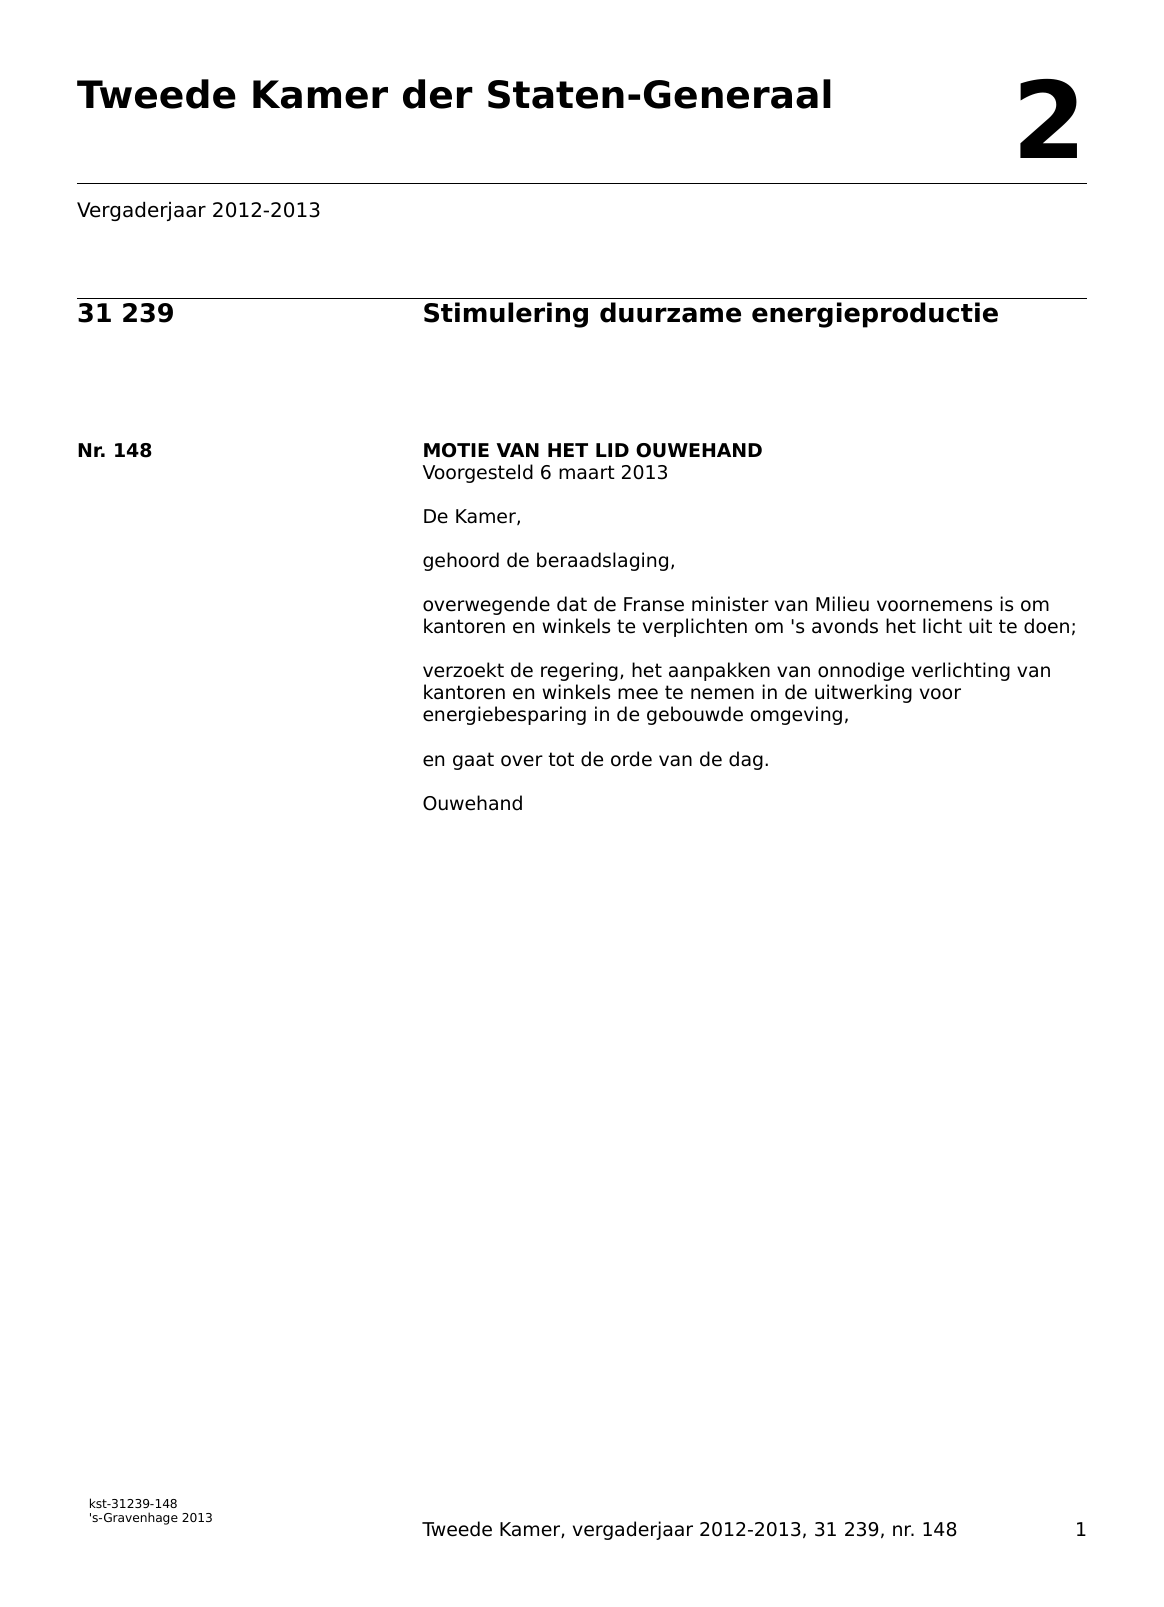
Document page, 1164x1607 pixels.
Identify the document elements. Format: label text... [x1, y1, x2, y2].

text Ouwehand [422, 793, 1087, 814]
text overwegende dat de Franse minister van Milieu voornemens is om kantoren en winkels te verplichten om 's avonds het licht uit te doen; [422, 594, 1087, 638]
subtitle Nr. 148 MOTIE VAN HET LID OUWEHAND [77, 440, 1087, 462]
text De Kamer, [422, 506, 1087, 528]
text 's-Gravenhage 2013 [88, 1511, 323, 1525]
table_header 2 [886, 59, 1087, 183]
text verzoekt de regering, het aanpakken van onnodige verlichting van kantoren en winkels mee te nemen in de uitwerking voor energiebesparing in de gebouwde omgeving, [422, 660, 1087, 726]
text en gaat over tot de orde van de dag. [422, 748, 1087, 770]
text Voorgesteld 6 maart 2013 [422, 462, 1087, 484]
text gehoord de beraadslaging, [422, 550, 1087, 572]
subtitle 31 239 Stimulering duurzame energieproductie [77, 299, 1087, 329]
table_cell Vergaderjaar 2012-2013 [77, 184, 1087, 298]
table_header Tweede Kamer der Staten-Generaal [77, 59, 886, 183]
text kst-31239-148 [88, 1497, 323, 1511]
